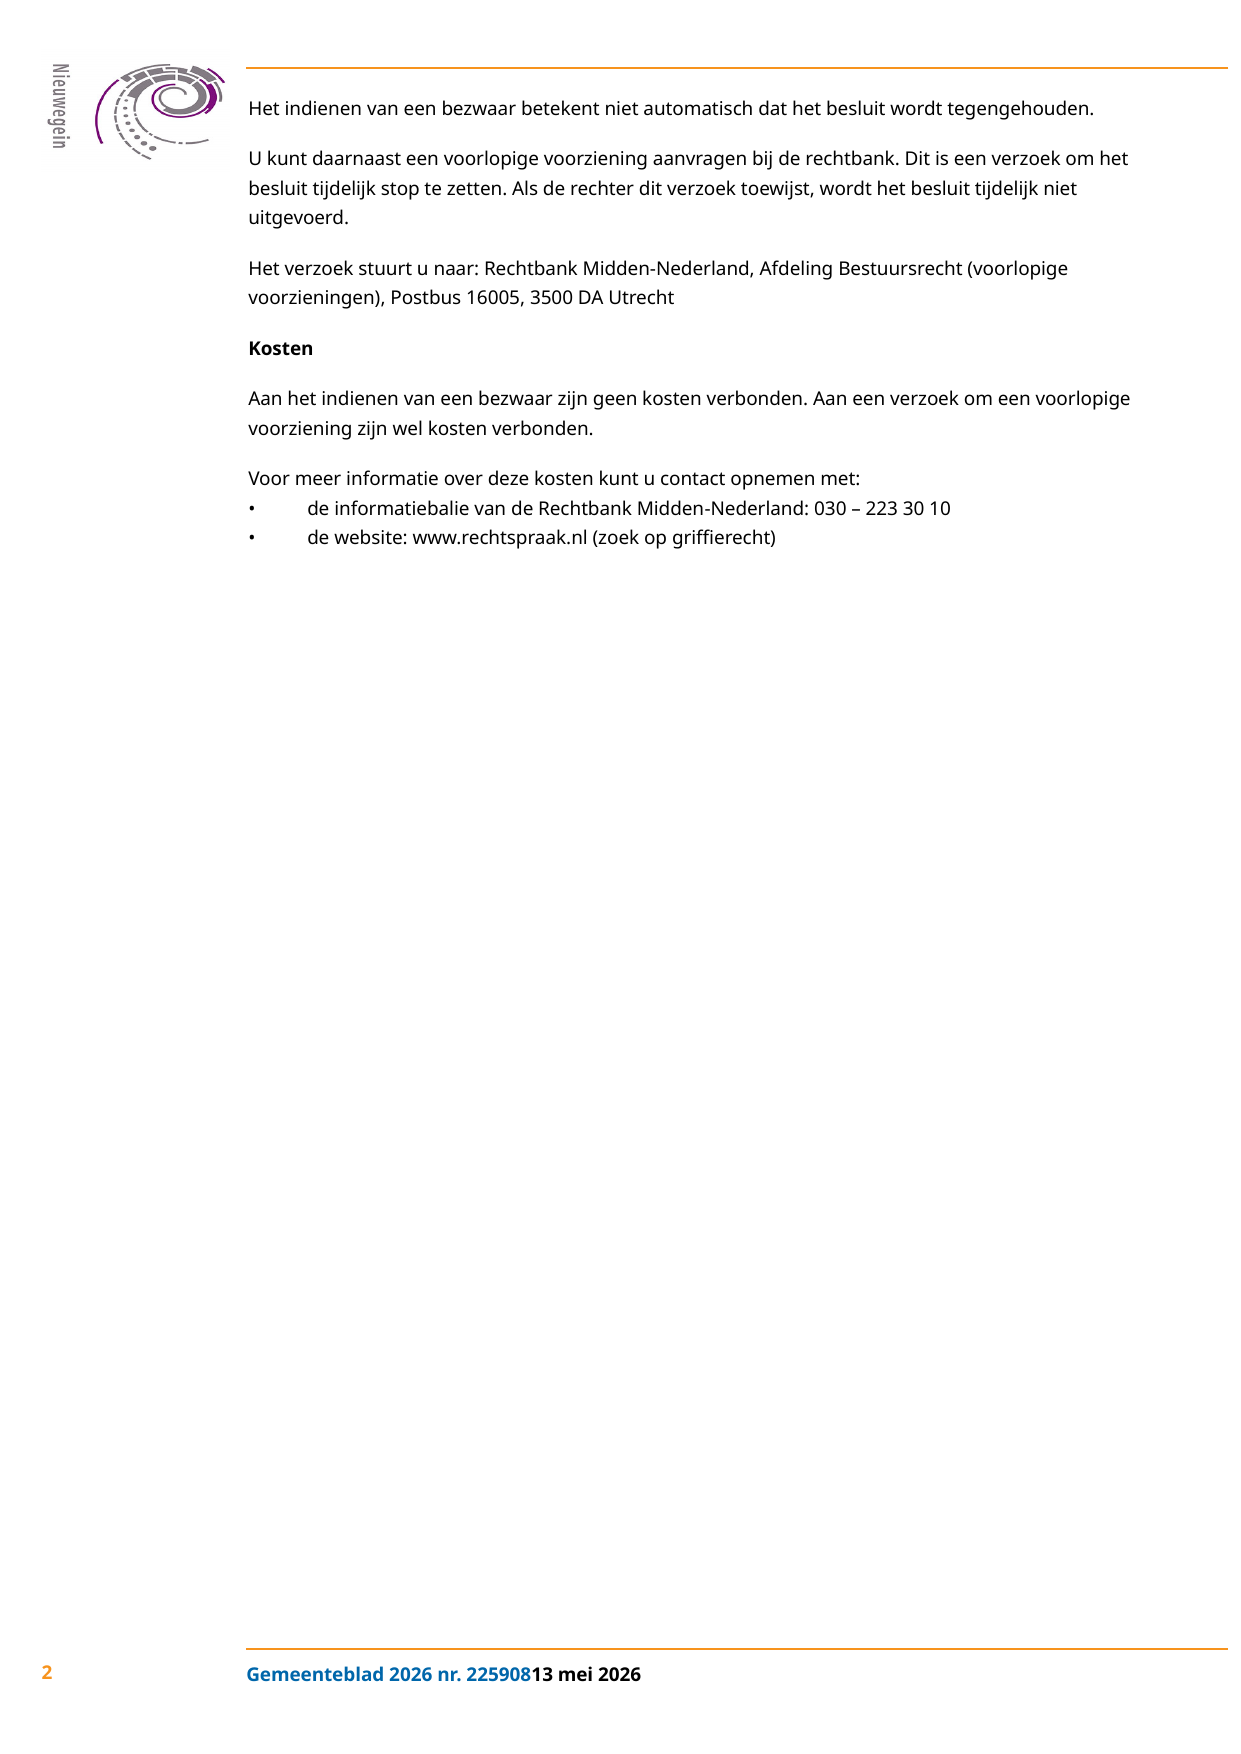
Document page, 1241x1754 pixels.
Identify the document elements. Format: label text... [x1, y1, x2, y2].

text Aan het indienen van een bezwaar zijn geen kosten verbonden. Aan een verzoek om een voorlopige voorziening zijn wel kosten verbonden. [248, 385, 1152, 441]
picture [41, 47, 231, 172]
text U kunt daarnaast een voorlopige voorziening aanvragen bij de rechtbank. Dit is een verzoek om het besluit tijdelijk stop te zetten. Als de rechter dit verzoek toewijst, wordt het besluit tijdelijk niet uitgevoerd. [248, 145, 1152, 230]
list de website: www.rechtspraak.nl (zoek op griffierecht) [248, 524, 1152, 550]
list de informatiebalie van de Rechtbank Midden‑Nederland: 030 – 223 30 10 [248, 495, 1152, 521]
text Kosten [248, 335, 1152, 361]
text Het verzoek stuurt u naar: Rechtbank Midden-Nederland, Afdeling Bestuursrecht (voorlopige voorzieningen), Postbus 16005, 3500 DA Utrecht [248, 255, 1152, 310]
text Het indienen van een bezwaar betekent niet automatisch dat het besluit wordt tegengehouden. [248, 95, 1152, 121]
text Voor meer informatie over deze kosten kunt u contact opnemen met: [248, 465, 1152, 491]
